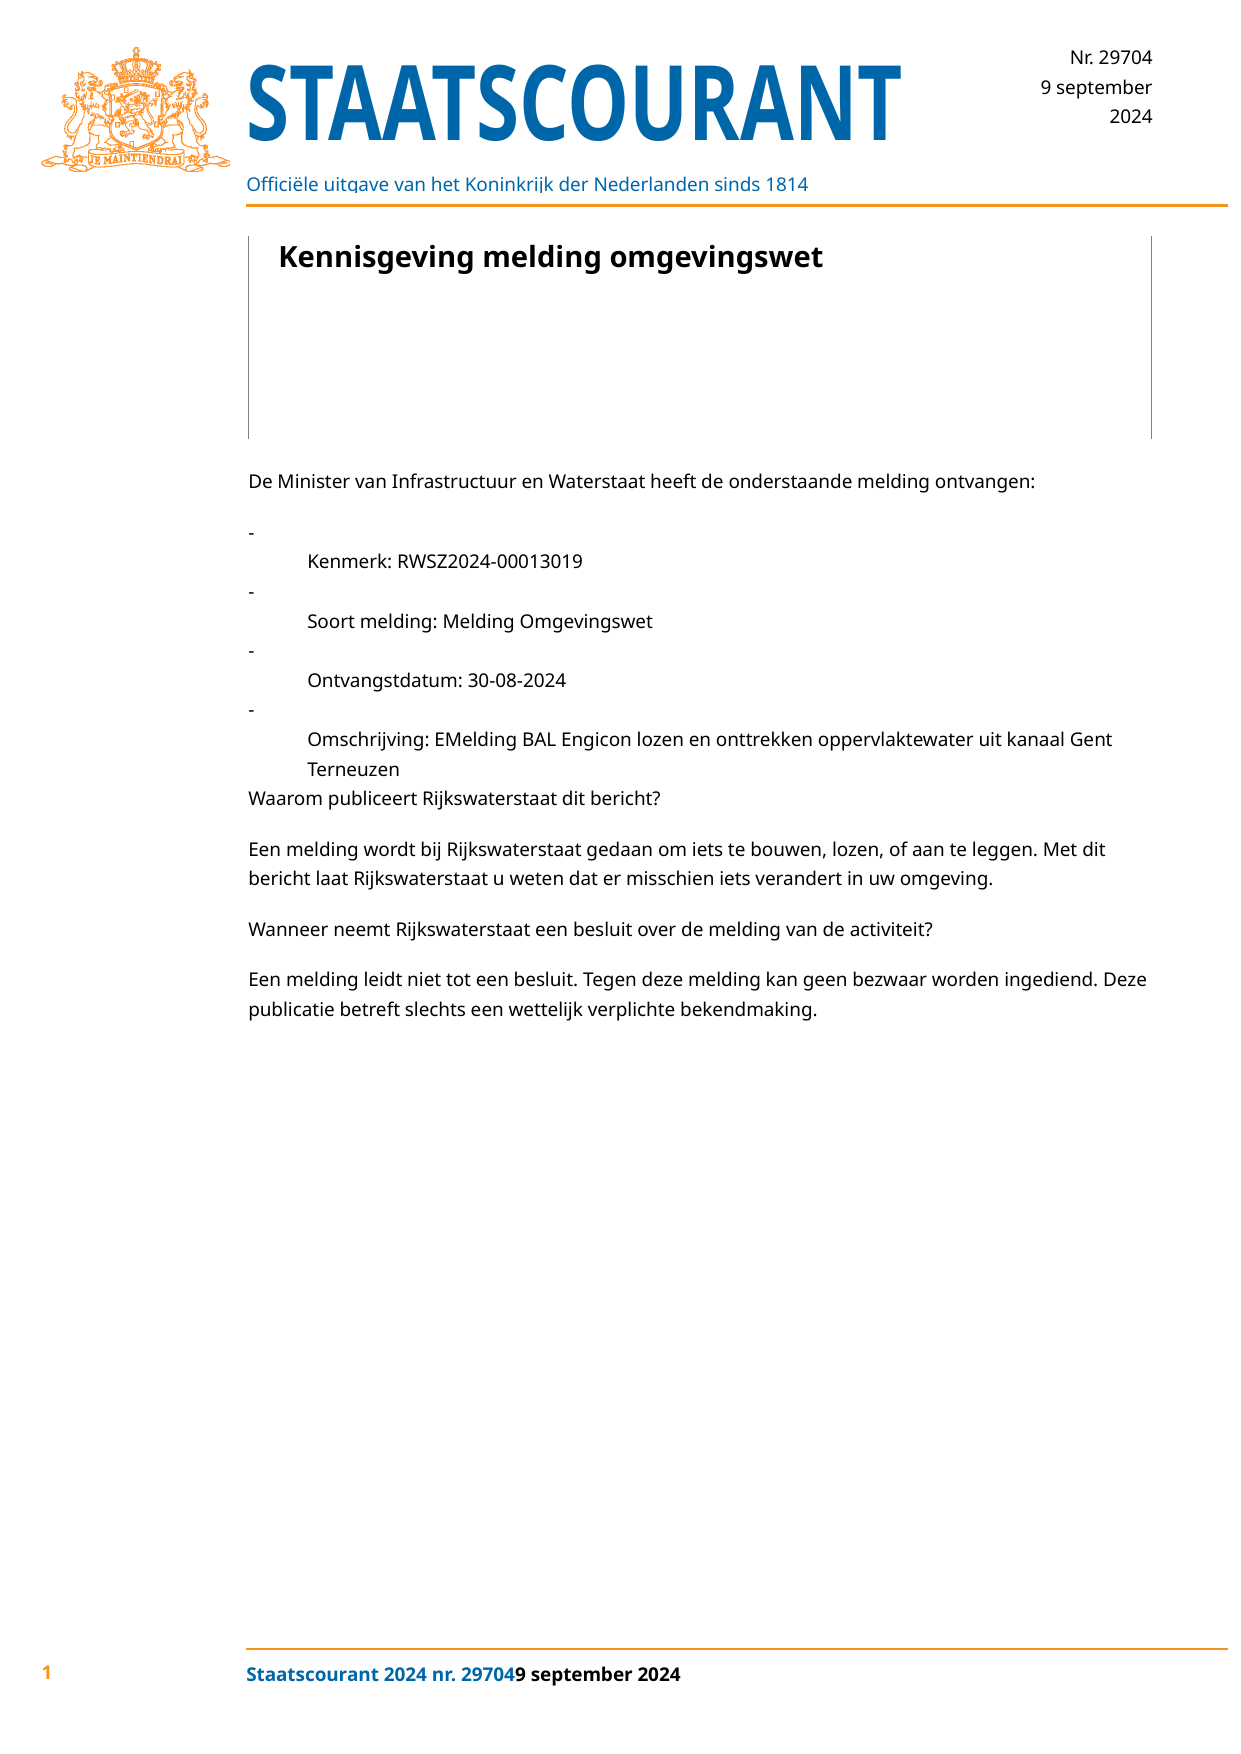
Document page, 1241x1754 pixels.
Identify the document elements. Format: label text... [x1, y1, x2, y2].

picture [912, 236, 1090, 414]
list Kenmerk: RWSZ2024-00013019 [248, 549, 1152, 574]
text De Minister van Infrastructuur en Waterstaat heeft de onderstaande melding ontvangen: [248, 469, 1152, 494]
list Omschrijving: EMelding BAL Engicon lozen en onttrekken oppervlaktewater uit kanaal Gent Terneuzen [248, 726, 1152, 781]
table_header [850, 236, 912, 413]
list Soort melding: Melding Omgevingswet [248, 608, 1152, 633]
text Waarom publiceert Rijkswaterstaat dit bericht? [248, 785, 1152, 811]
list Ontvangstdatum: 30-08-2024 [248, 667, 1152, 693]
table_header Kennisgeving melding omgevingswet [249, 236, 850, 439]
table_header [1090, 236, 1151, 413]
table_header [850, 414, 1151, 439]
text Wanneer neemt Rijkswaterstaat een besluit over de melding van de activiteit? [248, 916, 1152, 941]
picture [41, 47, 231, 172]
text Een melding leidt niet tot een besluit. Tegen deze melding kan geen bezwaar worden ingediend. Deze publicatie betreft slechts een wettelijk verplichte bekendmaking. [248, 966, 1152, 1021]
text Een melding wordt bij Rijkswaterstaat gedaan om iets te bouwen, lozen, of aan te leggen. Met dit bericht laat Rijkswaterstaat u weten dat er misschien iets verandert in uw omgeving. [248, 836, 1152, 891]
